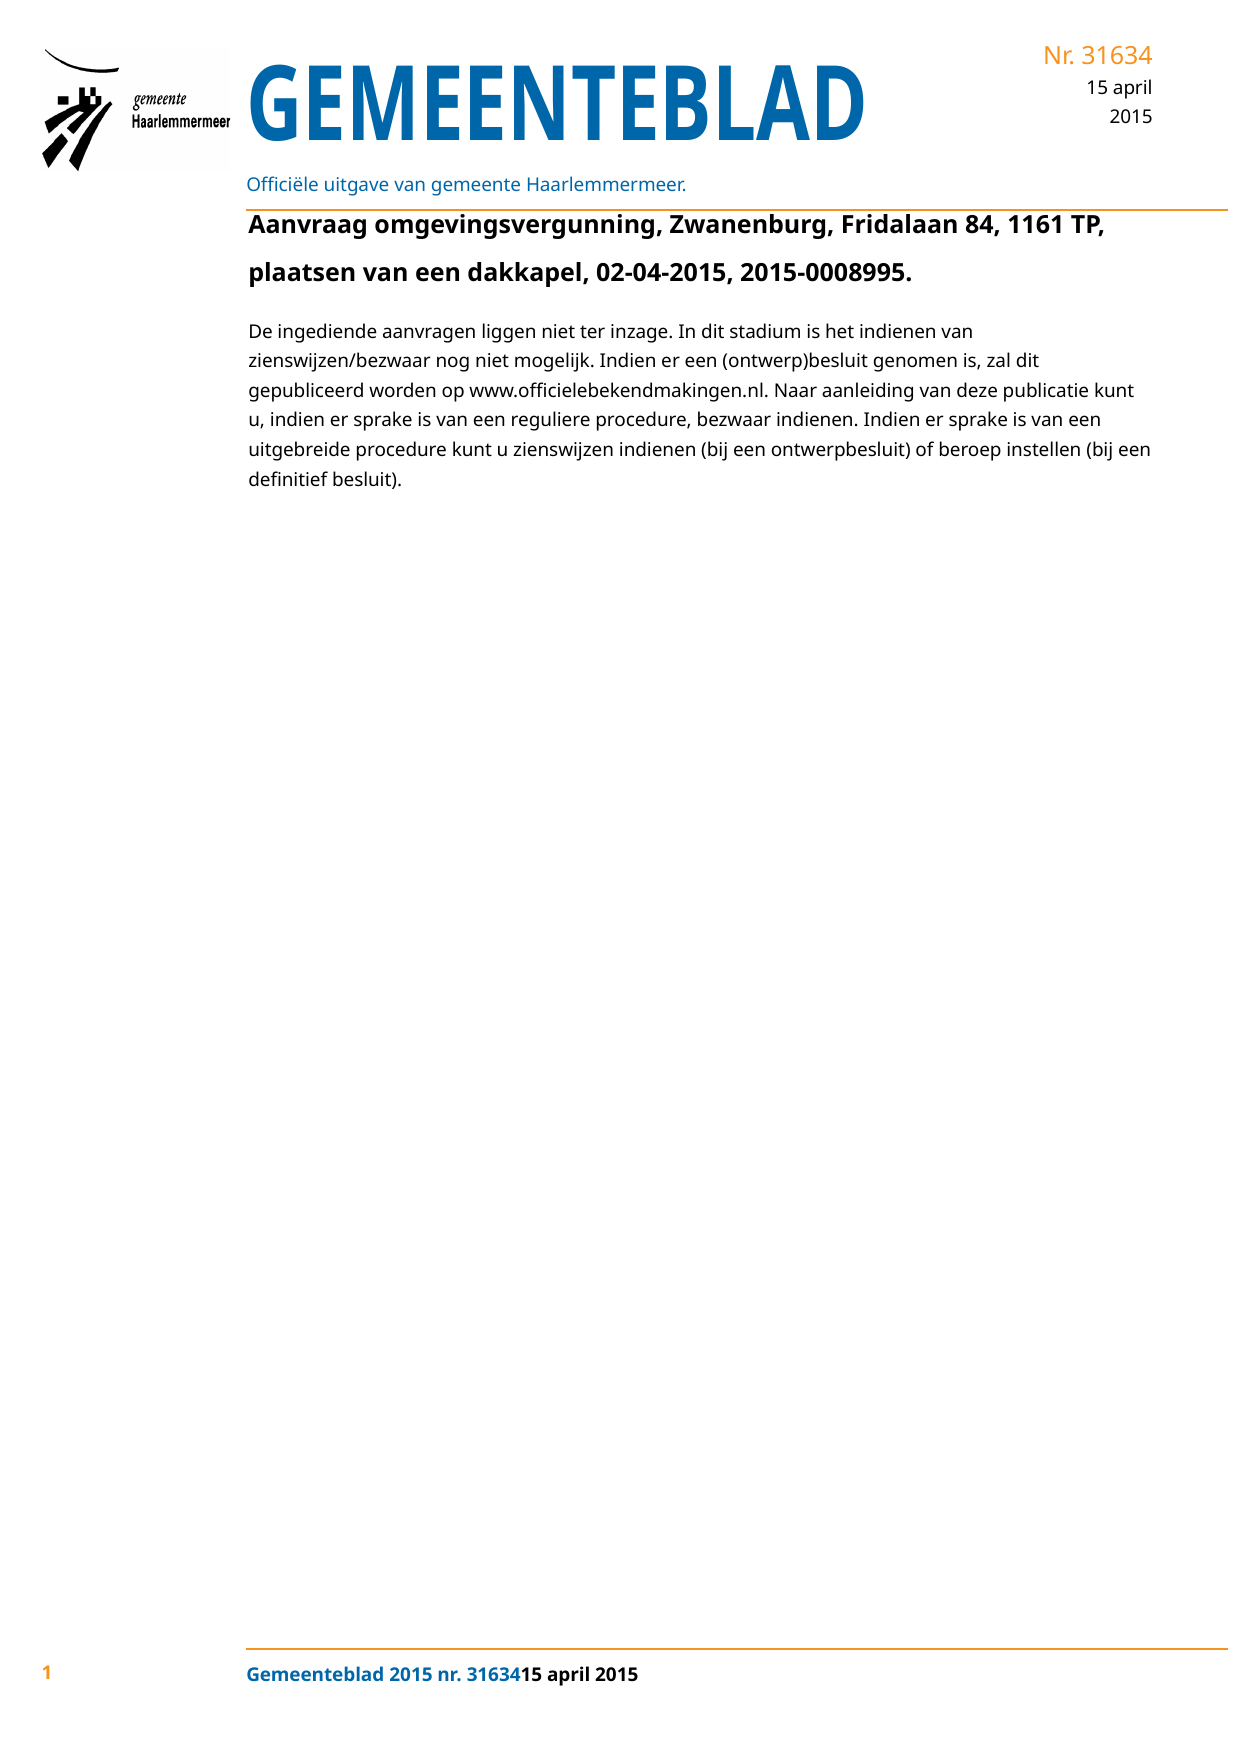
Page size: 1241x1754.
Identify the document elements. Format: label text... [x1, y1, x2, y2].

text Aanvraag omgevingsvergunning, Zwanenburg, Fridalaan 84, 1161 TP, plaatsen van een dakkapel, 02-04-2015, 2015-0008995. [248, 211, 1152, 288]
text De ingediende aanvragen liggen niet ter inzage. In dit stadium is het indienen van zienswijzen/bezwaar nog niet mogelijk. Indien er een (ontwerp)besluit genomen is, zal dit gepubliceerd worden op www.officielebekendmakingen.nl. Naar aanleiding van deze publicatie kunt u, indien er sprake is van een reguliere procedure, bezwaar indienen. Indien er sprake is van een uitgebreide procedure kunt u zienswijzen indienen (bij een ontwerpbesluit) of beroep instellen (bij een definitief besluit). [248, 318, 1152, 492]
picture [41, 47, 231, 172]
